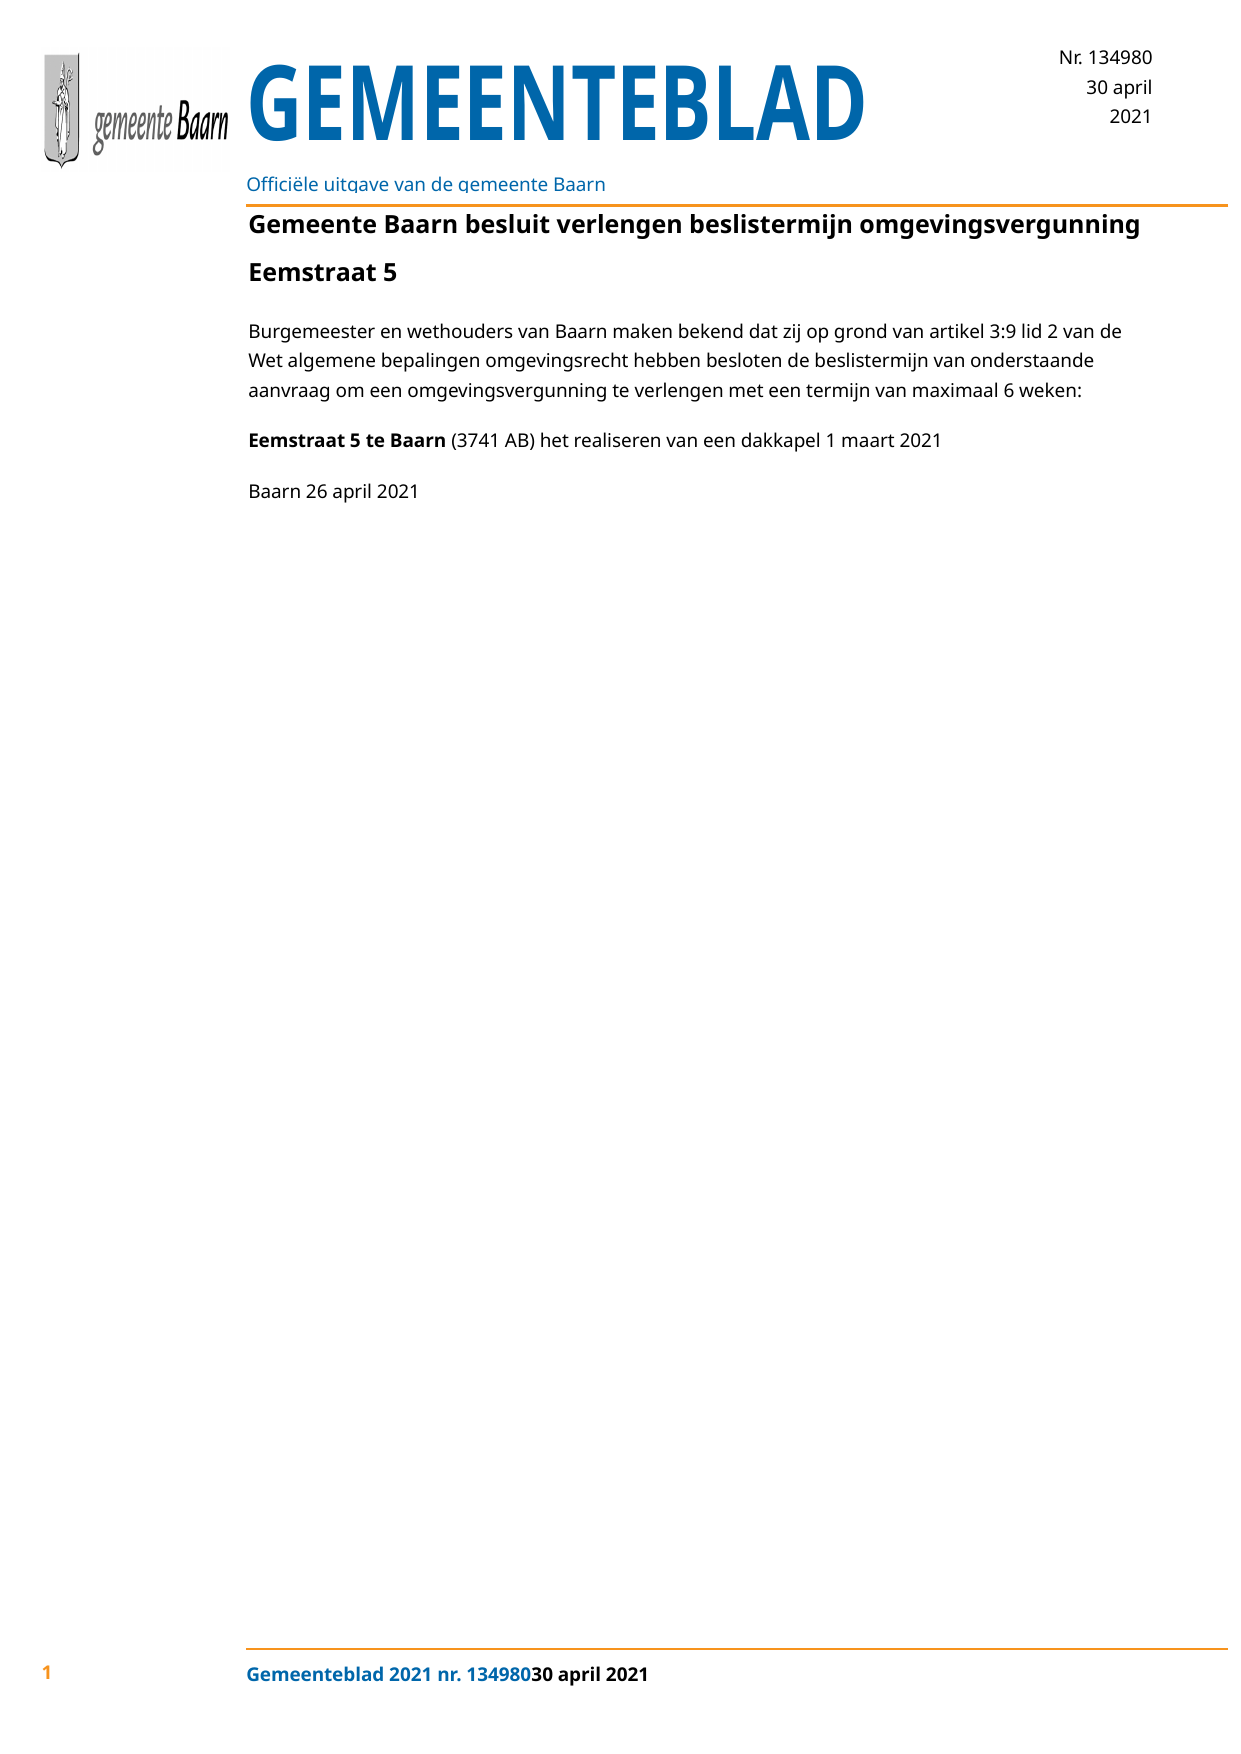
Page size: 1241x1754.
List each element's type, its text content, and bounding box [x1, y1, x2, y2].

text Baarn 26 april 2021 [248, 478, 1152, 504]
picture [41, 47, 231, 172]
text Gemeente Baarn besluit verlengen beslistermijn omgevingsvergunning Eemstraat 5 [248, 207, 1152, 288]
text Burgemeester en wethouders van Baarn maken bekend dat zij op grond van artikel 3:9 lid 2 van de Wet algemene bepalingen omgevingsrecht hebben besloten de beslistermijn van onderstaande aanvraag om een omgevingsvergunning te verlengen met een termijn van maximaal 6 weken: [248, 318, 1152, 403]
text Eemstraat 5 te Baarn (3741 AB) het realiseren van een dakkapel 1 maart 2021 [248, 427, 1152, 453]
